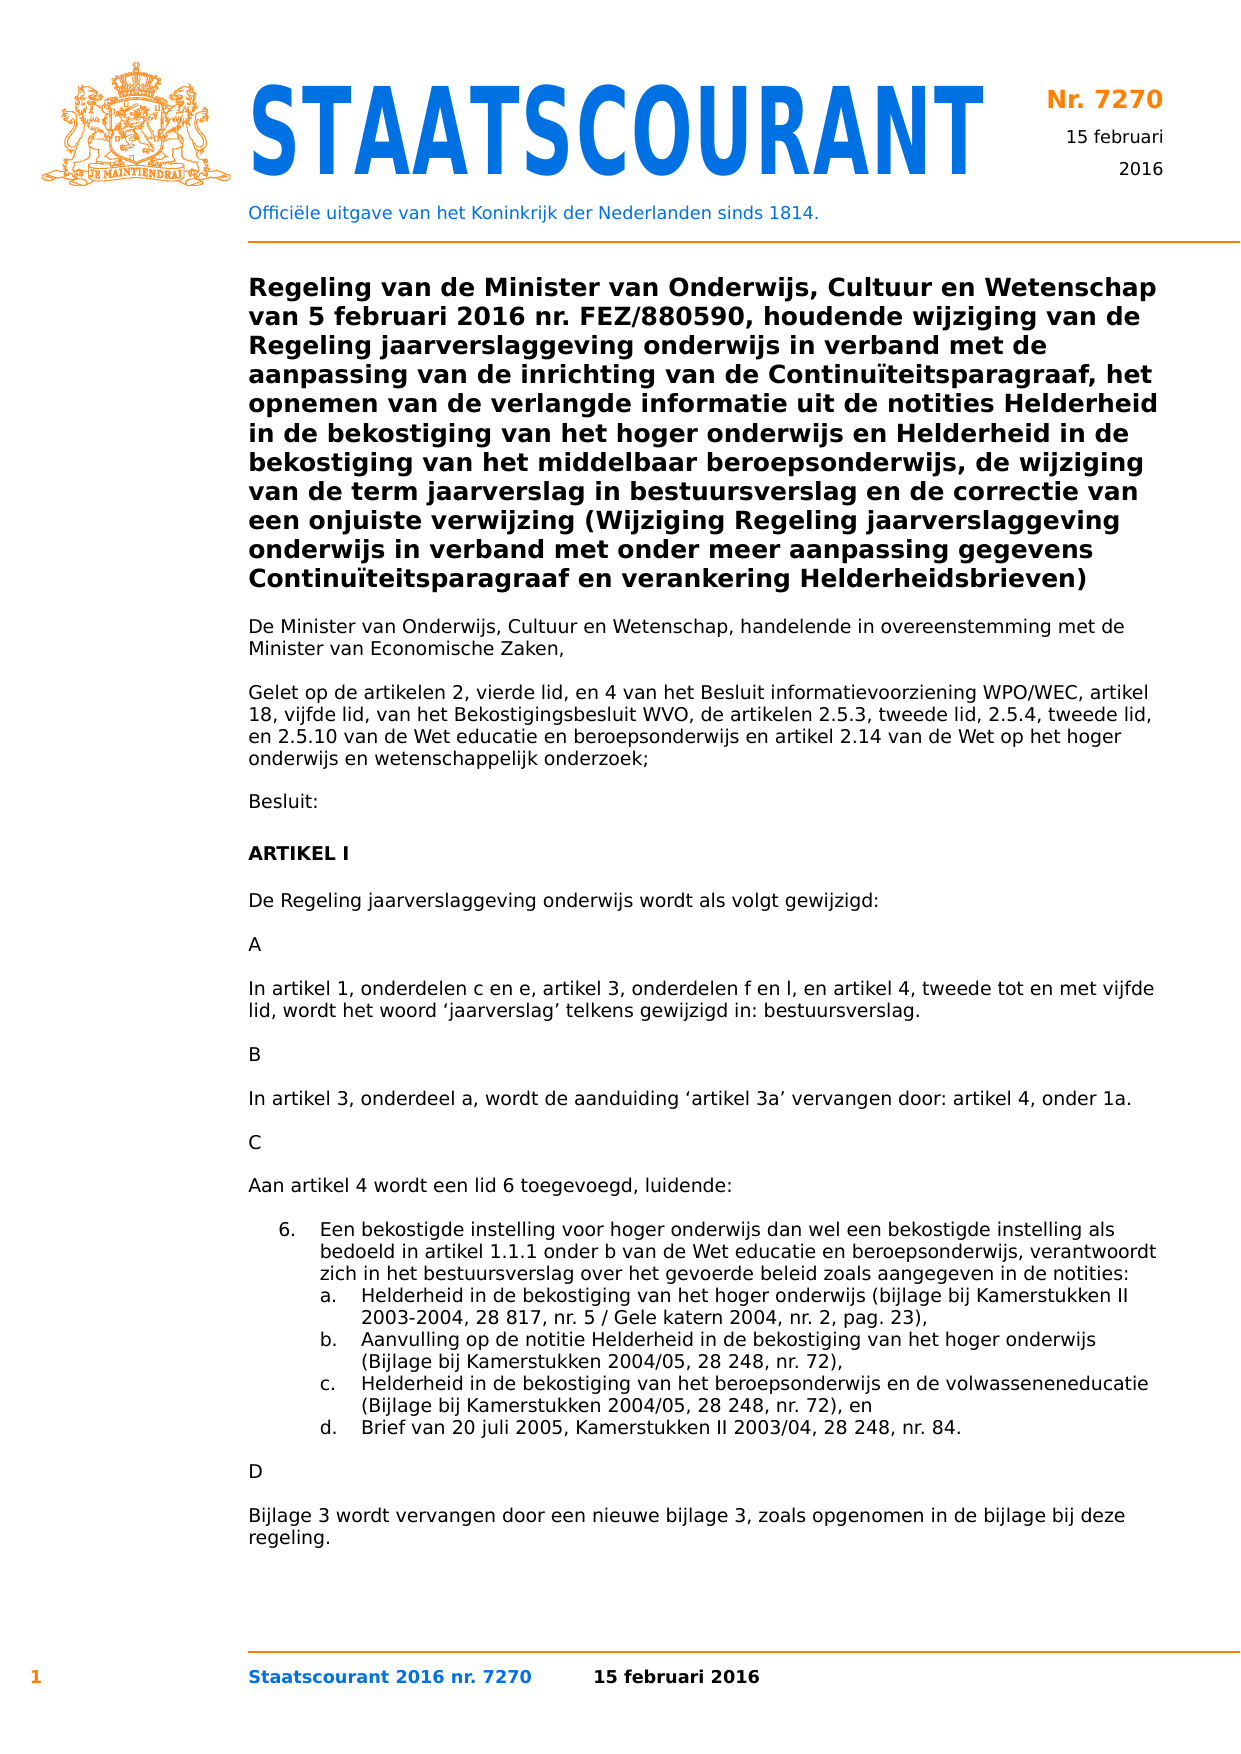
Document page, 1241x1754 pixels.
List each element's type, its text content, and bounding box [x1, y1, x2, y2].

text Gelet op de artikelen 2, vierde lid, en 4 van het Besluit informatievoorziening WPO/WEC, artikel 18, vijfde lid, van het Bekostigingsbesluit WVO, de artikelen 2.5.3, tweede lid, 2.5.4, tweede lid, en 2.5.10 van de Wet educatie en beroepsonderwijs en artikel 2.14 van de Wet op het hoger onderwijs en wetenschappelijk onderzoek; [248, 682, 1163, 769]
table_header STAATSCOURANT [248, 62, 998, 203]
table_cell Officiële uitgave van het Koninkrijk der Nederlanden sinds 1814. [248, 203, 1240, 241]
text Aan artikel 4 wordt een lid 6 toegevoegd, luidende: [248, 1175, 1163, 1197]
text De Regeling jaarverslaggeving onderwijs wordt als volgt gewijzigd: [248, 890, 1163, 912]
text b. Aanvulling op de notitie Helderheid in de bekostiging van het hoger onderwijs (Bijlage bij Kamerstukken 2004/05, 28 248, nr. 72), [319, 1329, 1163, 1373]
table_header Nr. 7270 [998, 62, 1240, 121]
picture [41, 62, 231, 186]
table_header [25, 62, 248, 241]
table_cell 2016 [998, 153, 1240, 203]
text d. Brief van 20 juli 2005, Kamerstukken II 2003/04, 28 248, nr. 84. [319, 1417, 1163, 1439]
text Besluit: [248, 791, 1163, 813]
text In artikel 1, onderdelen c en e, artikel 3, onderdelen f en l, en artikel 4, tweede tot en met vijfde lid, wordt het woord ‘jaarverslag’ telkens gewijzigd in: bestuursverslag. [248, 978, 1163, 1022]
table_cell 15 februari [998, 121, 1240, 153]
text De Minister van Onderwijs, Cultuur en Wetenschap, handelende in overeenstemming met de Minister van Economische Zaken, [248, 616, 1163, 660]
text A [248, 934, 1163, 956]
text c. Helderheid in de bekostiging van het beroepsonderwijs en de volwasseneneducatie (Bijlage bij Kamerstukken 2004/05, 28 248, nr. 72), en [319, 1373, 1163, 1417]
text Bijlage 3 wordt vervangen door een nieuwe bijlage 3, zoals opgenomen in de bijlage bij deze regeling. [248, 1505, 1163, 1549]
text B [248, 1044, 1163, 1066]
text C [248, 1132, 1163, 1153]
subtitle Regeling van de Minister van Onderwijs, Cultuur en Wetenschap van 5 februari 2016 nr. FEZ/880590, houdende wijziging van de Regeling jaarverslaggeving onderwijs in verband met de aanpassing van de inrichting van de Continuïteitsparagraaf, het opnemen van de verlangde informatie uit de notities Helderheid in de bekostiging van het hoger onderwijs en Helderheid in de bekostiging van het middelbaar beroepsonderwijs, de wijziging van de term jaarverslag in bestuursverslag en de correctie van een onjuiste verwijzing (Wijziging Regeling jaarverslaggeving onderwijs in verband met onder meer aanpassing gegevens Continuïteitsparagraaf en verankering Helderheidsbrieven) [248, 273, 1163, 594]
subtitle ARTIKEL I [248, 843, 1163, 865]
text 6. Een bekostigde instelling voor hoger onderwijs dan wel een bekostigde instelling als bedoeld in artikel 1.1.1 onder b van de Wet educatie en beroepsonderwijs, verantwoordt zich in het bestuursverslag over het gevoerde beleid zoals aangegeven in de notities: [278, 1219, 1163, 1285]
text D [248, 1461, 1163, 1483]
text In artikel 3, onderdeel a, wordt de aanduiding ‘artikel 3a’ vervangen door: artikel 4, onder 1a. [248, 1088, 1163, 1110]
text a. Helderheid in de bekostiging van het hoger onderwijs (bijlage bij Kamerstukken II 2003-2004, 28 817, nr. 5 / Gele katern 2004, nr. 2, pag. 23), [319, 1285, 1163, 1329]
